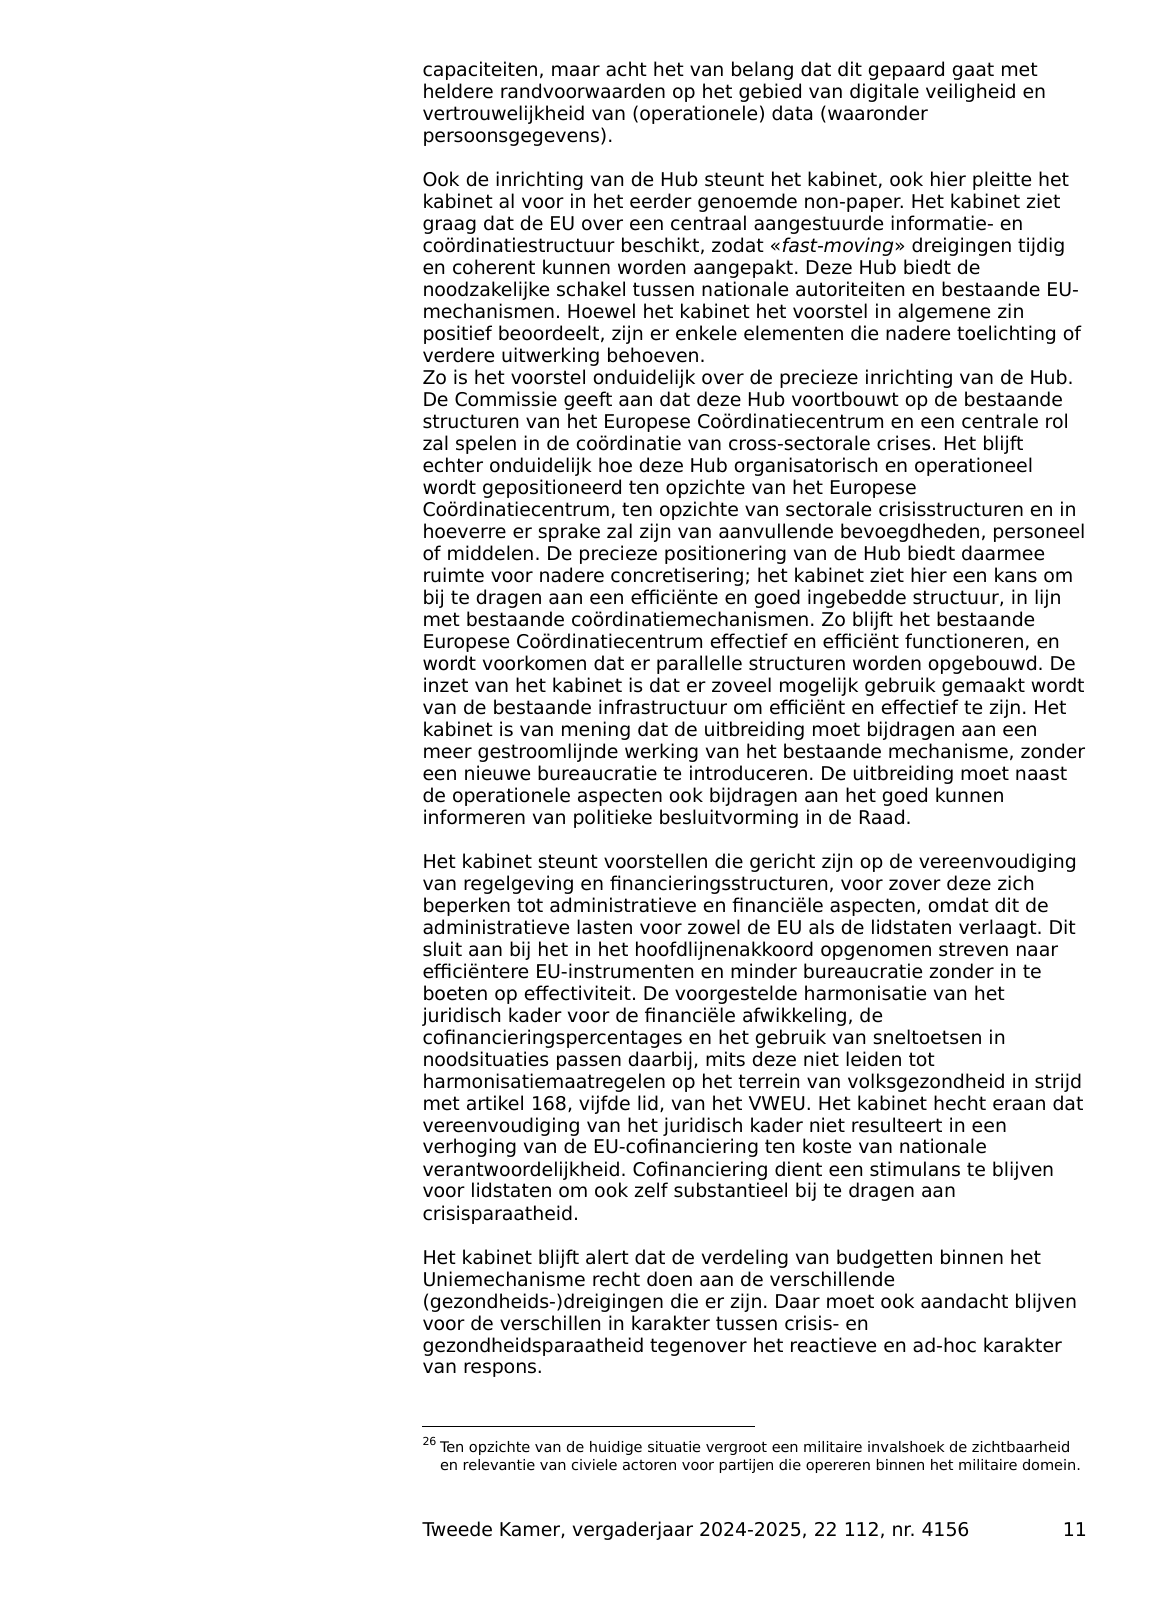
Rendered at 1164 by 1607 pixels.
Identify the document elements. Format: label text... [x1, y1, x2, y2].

text Ten opzichte van de huidige situatie vergroot een militaire invalshoek de zichtbaarheid en relevantie van civiele actoren voor partijen die opereren binnen het militaire domein. [422, 1435, 1087, 1474]
text Zo is het voorstel onduidelijk over de precieze inrichting van de Hub. De Commissie geeft aan dat deze Hub voortbouwt op de bestaande structuren van het Europese Coördinatiecentrum en een centrale rol zal spelen in de coördinatie van cross-sectorale crises. Het blijft echter onduidelijk hoe deze Hub organisatorisch en operationeel wordt gepositioneerd ten opzichte van het Europese Coördinatiecentrum, ten opzichte van sectorale crisisstructuren en in hoeverre er sprake zal zijn van aanvullende bevoegdheden, personeel of middelen. De precieze positionering van de Hub biedt daarmee ruimte voor nadere concretisering; het kabinet ziet hier een kans om bij te dragen aan een efficiënte en goed ingebedde structuur, in lijn met bestaande coördinatiemechanismen. Zo blijft het bestaande Europese Coördinatiecentrum effectief en efficiënt functioneren, en wordt voorkomen dat er parallelle structuren worden opgebouwd. De inzet van het kabinet is dat er zoveel mogelijk gebruik gemaakt wordt van de bestaande infrastructuur om efficiënt en effectief te zijn. Het kabinet is van mening dat de uitbreiding moet bijdragen aan een meer gestroomlijnde werking van het bestaande mechanisme, zonder een nieuwe bureaucratie te introduceren. De uitbreiding moet naast de operationele aspecten ook bijdragen aan het goed kunnen informeren van politieke besluitvorming in de Raad. [422, 367, 1087, 828]
text Het kabinet steunt voorstellen die gericht zijn op de vereenvoudiging van regelgeving en financieringsstructuren, voor zover deze zich beperken tot administratieve en financiële aspecten, omdat dit de administratieve lasten voor zowel de EU als de lidstaten verlaagt. Dit sluit aan bij het in het hoofdlijnenakkoord opgenomen streven naar efficiëntere EU-instrumenten en minder bureaucratie zonder in te boeten op effectiviteit. De voorgestelde harmonisatie van het juridisch kader voor de financiële afwikkeling, de cofinancieringspercentages en het gebruik van sneltoetsen in noodsituaties passen daarbij, mits deze niet leiden tot harmonisatiemaatregelen op het terrein van volksgezondheid in strijd met artikel 168, vijfde lid, van het VWEU. Het kabinet hecht eraan dat vereenvoudiging van het juridisch kader niet resulteert in een verhoging van de EU-cofinanciering ten koste van nationale verantwoordelijkheid. Cofinanciering dient een stimulans te blijven voor lidstaten om ook zelf substantieel bij te dragen aan crisisparaatheid. [422, 851, 1087, 1224]
text Het kabinet blijft alert dat de verdeling van budgetten binnen het Uniemechanisme recht doen aan de verschillende (gezondheids-)dreigingen die er zijn. Daar moet ook aandacht blijven voor de verschillen in karakter tussen crisis- en gezondheidsparaatheid tegenover het reactieve en ad-hoc karakter van respons. [422, 1247, 1087, 1378]
text capaciteiten, maar acht het van belang dat dit gepaard gaat met heldere randvoorwaarden op het gebied van digitale veiligheid en vertrouwelijkheid van (operationele) data (waaronder persoonsgegevens). [422, 59, 1087, 147]
text Ook de inrichting van de Hub steunt het kabinet, ook hier pleitte het kabinet al voor in het eerder genoemde non-paper. Het kabinet ziet graag dat de EU over een centraal aangestuurde informatie- en coördinatiestructuur beschikt, zodat «fast-moving» dreigingen tijdig en coherent kunnen worden aangepakt. Deze Hub biedt de noodzakelijke schakel tussen nationale autoriteiten en bestaande EU-mechanismen. Hoewel het kabinet het voorstel in algemene zin positief beoordeelt, zijn er enkele elementen die nadere toelichting of verdere uitwerking behoeven. [422, 169, 1087, 367]
